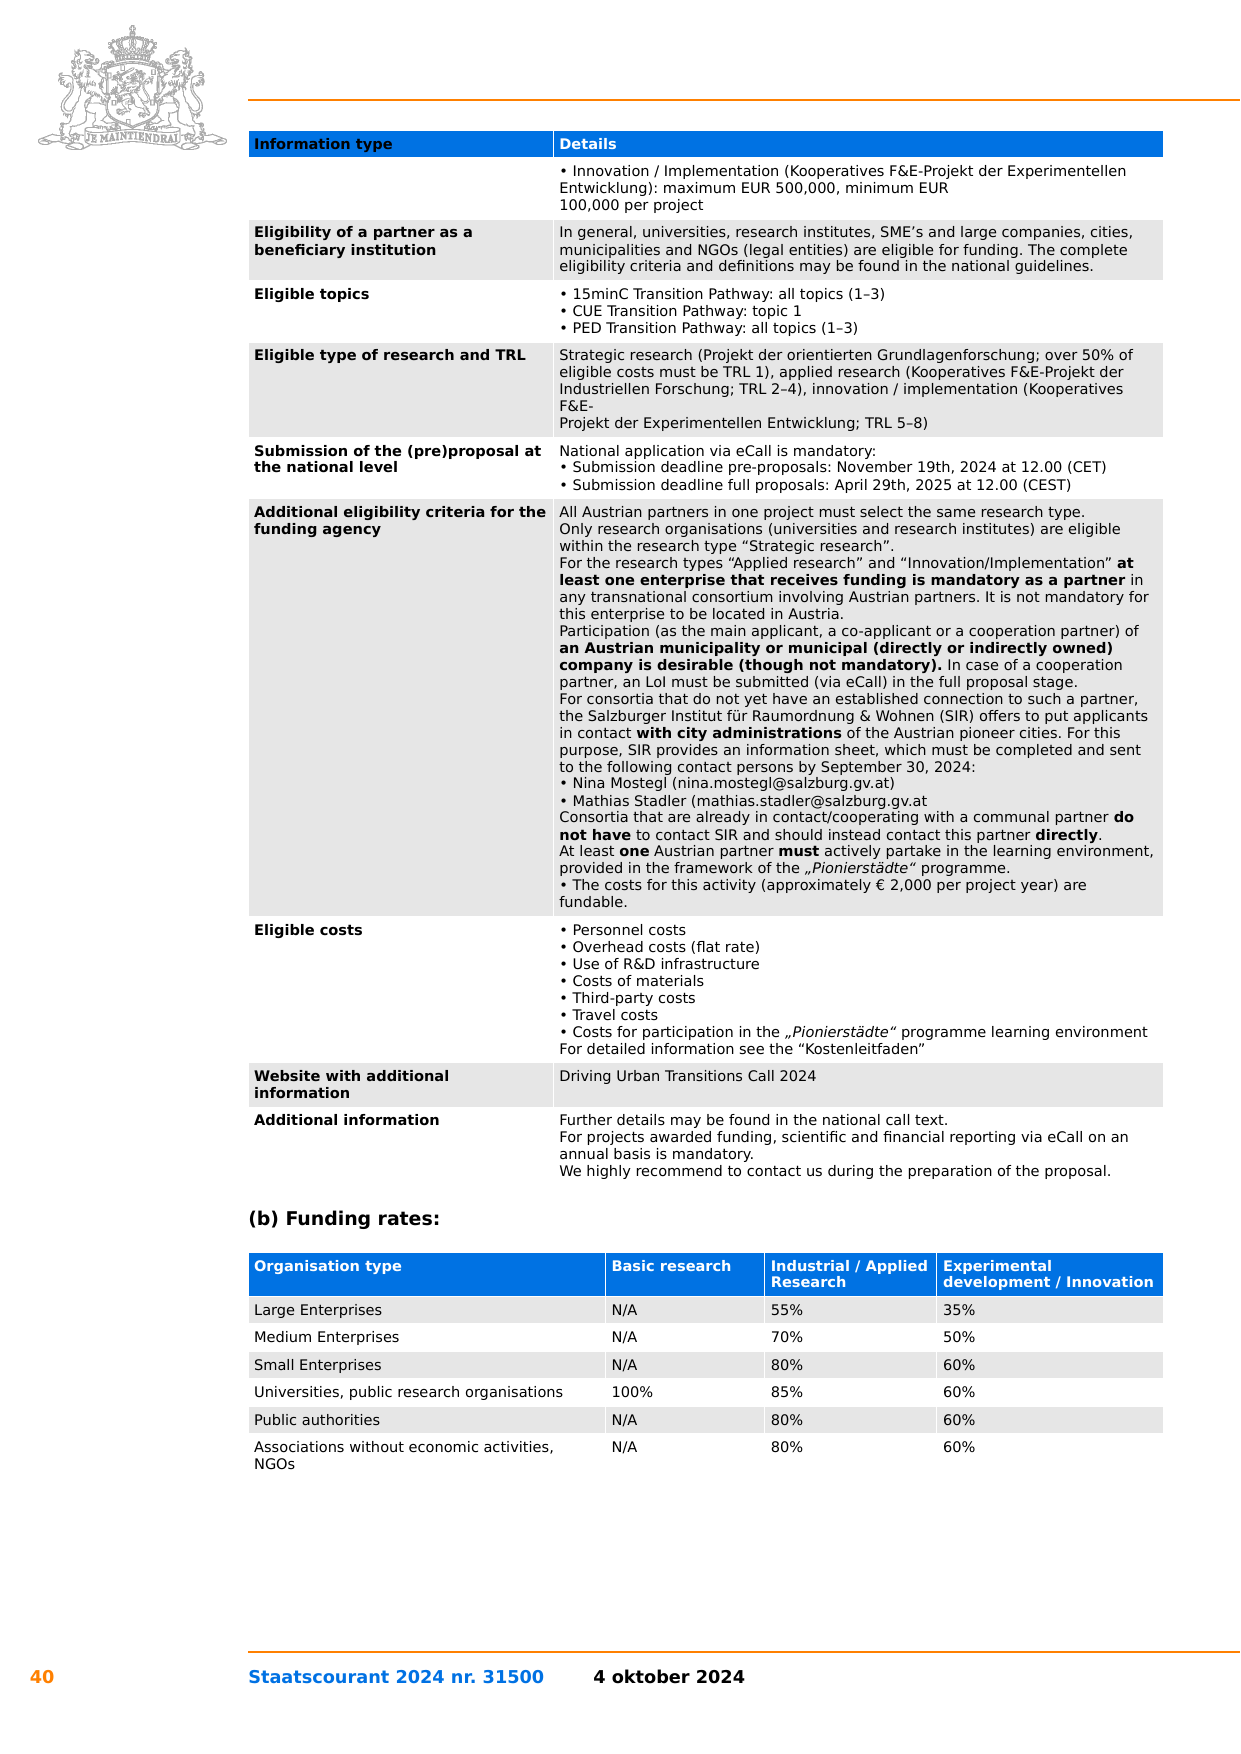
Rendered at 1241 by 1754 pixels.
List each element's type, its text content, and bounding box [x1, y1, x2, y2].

table_cell 50% [937, 1325, 1163, 1351]
table_cell 85% [765, 1379, 936, 1406]
table_cell N/A [606, 1352, 764, 1378]
table_cell N/A [606, 1407, 764, 1433]
table_cell 60% [937, 1352, 1163, 1378]
table_cell Additional eligibility criteria for the funding agency [249, 499, 553, 916]
table_cell Eligible type of research and TRL [249, 343, 553, 437]
table_header Experimental development / Innovation [937, 1253, 1163, 1296]
table_cell [249, 158, 553, 219]
table_cell 80% [765, 1434, 936, 1477]
table_header Industrial / Applied Research [765, 1253, 936, 1296]
table_cell 60% [937, 1434, 1163, 1477]
subtitle (b) Funding rates: [248, 1208, 1163, 1230]
table_cell Eligible costs [249, 917, 553, 1062]
table_header Details [554, 131, 1163, 157]
table_cell National application via eCall is mandatory: • Submission deadline pre-proposals: November 19th, 2024 at 12.00 (CET) • Submission deadline full proposals: April 29th, 2025 at 12.00 (CEST) [554, 438, 1163, 498]
table_cell Further details may be found in the national call text. For projects awarded funding, scientific and financial reporting via eCall on an annual basis is mandatory. We highly recommend to contact us during the preparation of the proposal. [554, 1108, 1163, 1185]
table_cell • Innovation / Implementation (Kooperatives F&E-Projekt der Experimentellen Entwicklung): maximum EUR 500,000, minimum EUR 100,000 per project [554, 158, 1163, 219]
picture [38, 25, 227, 150]
table_cell • 15minC Transition Pathway: all topics (1–3) • CUE Transition Pathway: topic 1 • PED Transition Pathway: all topics (1–3) [554, 281, 1163, 341]
table_cell 100% [606, 1379, 764, 1406]
table_cell N/A [606, 1297, 764, 1323]
table_cell All Austrian partners in one project must select the same research type. Only research organisations (universities and research institutes) are eligible within the research type “Strategic research”. For the research types “Applied research” and “Innovation/Implementation” at least one enterprise that receives funding is mandatory as a partner in any transnational consortium involving Austrian partners. It is not mandatory for this enterprise to be located in Austria. Participation (as the main applicant, a co-applicant or a cooperation partner) of an Austrian municipality or municipal (directly or indirectly owned) company is desirable (though not mandatory). In case of a cooperation partner, an LoI must be submitted (via eCall) in the full proposal stage. For consortia that do not yet have an established connection to such a partner, the Salzburger Institut für Raumordnung & Wohnen (SIR) offers to put applicants in contact with city administrations of the Austrian pioneer cities. For this purpose, SIR provides an information sheet, which must be completed and sent to the following contact persons by September 30, 2024: • Nina Mostegl (nina.mostegl@salzburg.gv.at) • Mathias Stadler (mathias.stadler@salzburg.gv.at Consortia that are already in contact/cooperating with a communal partner do not have to contact SIR and should instead contact this partner directly. At least one Austrian partner must actively partake in the learning environment, provided in the framework of the „Pionierstädte“ programme. • The costs for this activity (approximately € 2,000 per project year) are fundable. [554, 499, 1163, 916]
table_cell 60% [937, 1379, 1163, 1406]
table_cell In general, universities, research institutes, SME’s and large companies, cities, municipalities and NGOs (legal entities) are eligible for funding. The complete eligibility criteria and definitions may be found in the national guidelines. [554, 220, 1163, 280]
table_cell • Personnel costs • Overhead costs (flat rate) • Use of R&D infrastructure • Costs of materials • Third-party costs • Travel costs • Costs for participation in the „Pionierstädte“ programme learning environment For detailed information see the “Kostenleitfaden” [554, 917, 1163, 1062]
table_cell Large Enterprises [249, 1297, 605, 1323]
table_cell Website with additional information [249, 1063, 553, 1107]
table_cell Public authorities [249, 1407, 605, 1433]
table_cell 35% [937, 1297, 1163, 1323]
table_header Information type [249, 131, 553, 157]
table_header Basic research [606, 1253, 764, 1296]
table_cell 80% [765, 1407, 936, 1433]
table_cell N/A [606, 1325, 764, 1351]
table_cell Eligible topics [249, 281, 553, 341]
table_cell 80% [765, 1352, 936, 1378]
table_cell N/A [606, 1434, 764, 1477]
table_cell Additional information [249, 1108, 553, 1185]
table_cell Eligibility of a partner as a beneficiary institution [249, 220, 553, 280]
table_cell Driving Urban Transitions Call 2024 [554, 1063, 1163, 1107]
table_cell Submission of the (pre)proposal at the national level [249, 438, 553, 498]
table_cell 60% [937, 1407, 1163, 1433]
table_cell Associations without economic activities, NGOs [249, 1434, 605, 1477]
table_cell 70% [765, 1325, 936, 1351]
table_cell 55% [765, 1297, 936, 1323]
table_cell Small Enterprises [249, 1352, 605, 1378]
table_cell Universities, public research organisations [249, 1379, 605, 1406]
table_header Organisation type [249, 1253, 605, 1296]
table_cell Medium Enterprises [249, 1325, 605, 1351]
table_cell Strategic research (Projekt der orientierten Grundlagenforschung; over 50% of eligible costs must be TRL 1), applied research (Kooperatives F&E-Projekt der Industriellen Forschung; TRL 2–4), innovation / implementation (Kooperatives F&E- Projekt der Experimentellen Entwicklung; TRL 5–8) [554, 343, 1163, 437]
